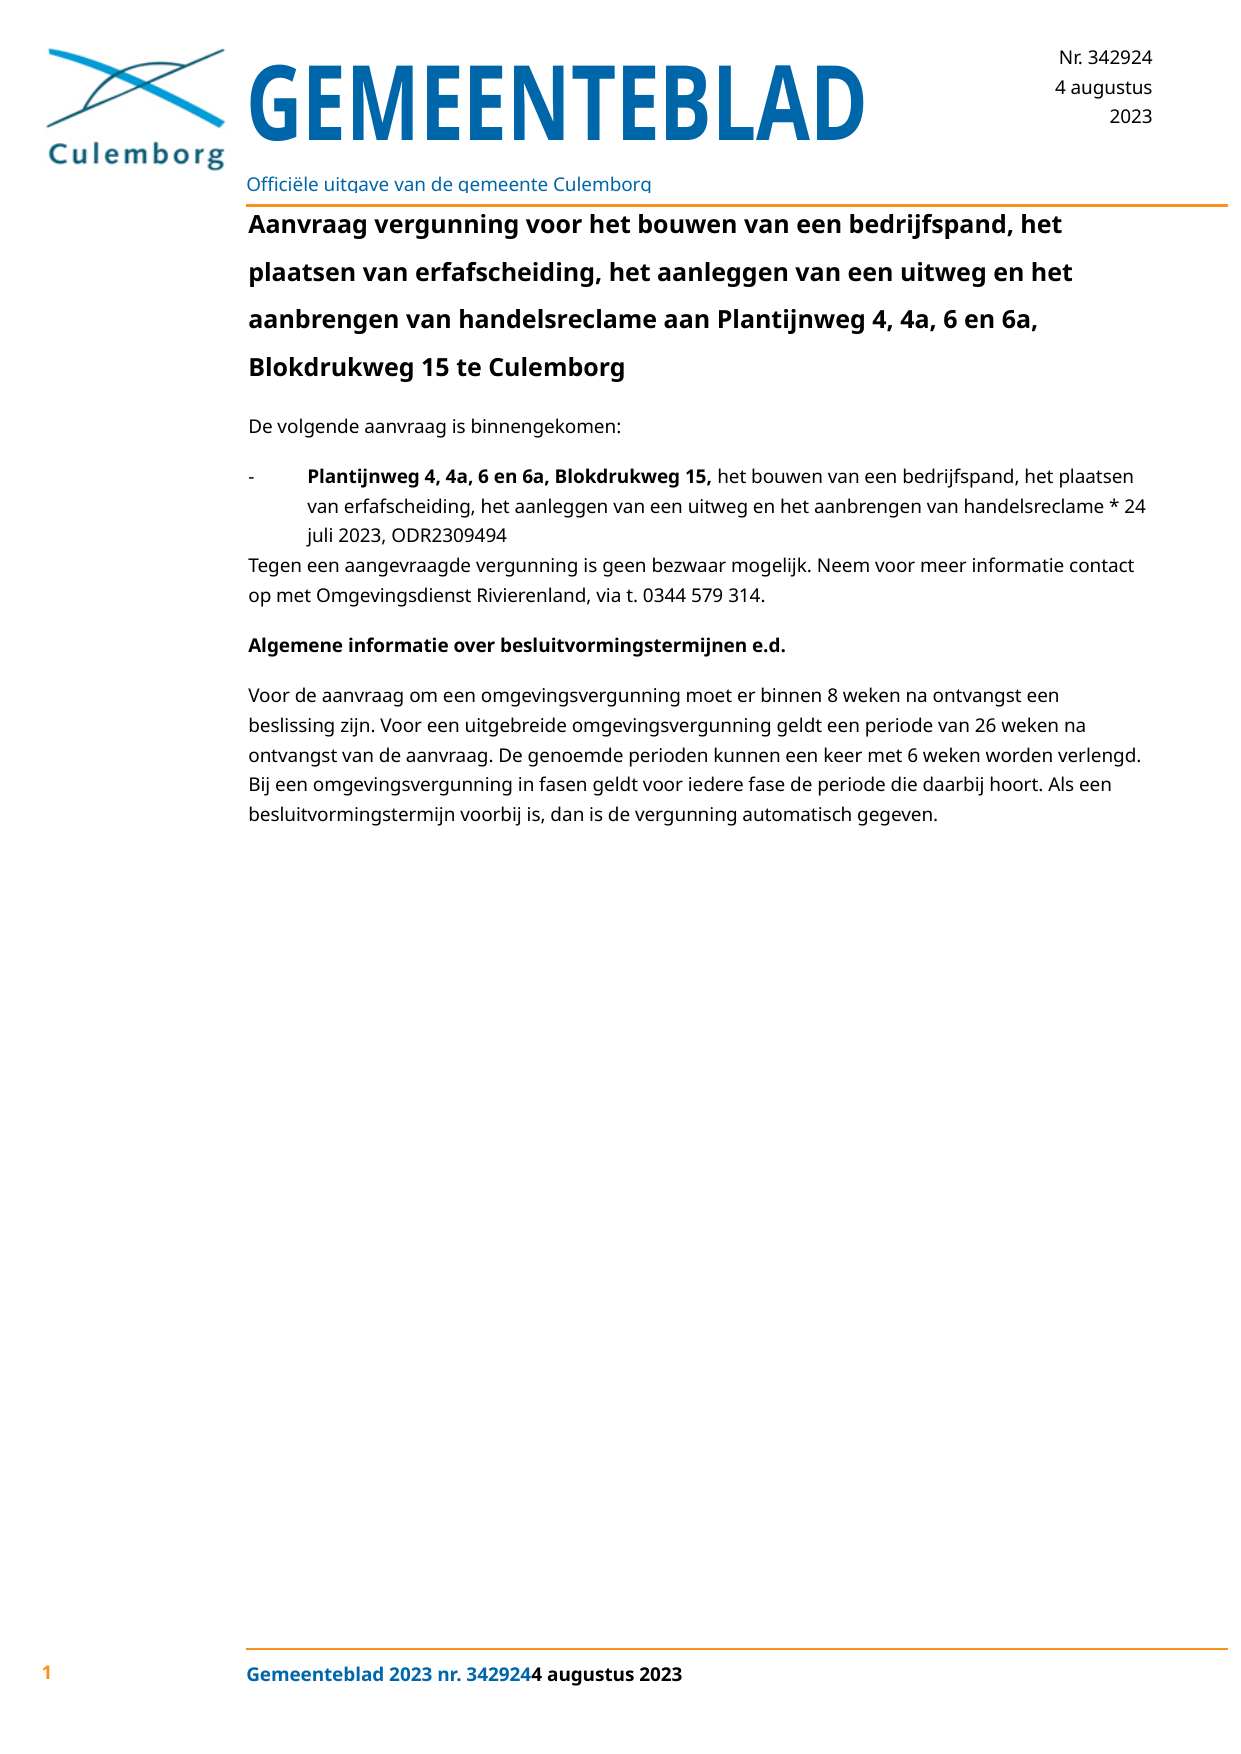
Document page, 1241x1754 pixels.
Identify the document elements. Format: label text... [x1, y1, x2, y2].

list Plantijnweg 4, 4a, 6 en 6a, Blokdrukweg 15, het bouwen van een bedrijfspand, het plaatsen van erfafscheiding, het aanleggen van een uitweg en het aanbrengen van handelsreclame * 24 juli 2023, ODR2309494 [248, 463, 1152, 548]
text De volgende aanvraag is binnengekomen: [248, 413, 1152, 439]
text Voor de aanvraag om een omgevingsvergunning moet er binnen 8 weken na ontvangst een beslissing zijn. Voor een uitgebreide omgevingsvergunning geldt een periode van 26 weken na ontvangst van de aanvraag. De genoemde perioden kunnen een keer met 6 weken worden verlengd. Bij een omgevingsvergunning in fasen geldt voor iedere fase de periode die daarbij hoort. Als een besluitvormingstermijn voorbij is, dan is de vergunning automatisch gegeven. [248, 683, 1152, 827]
text Tegen een aangevraagde vergunning is geen bezwaar mogelijk. Neem voor meer informatie contact op met Omgevingsdienst Rivierenland, via t. 0344 579 314. [248, 552, 1152, 608]
text Algemene informatie over besluitvormingstermijnen e.d. [248, 632, 1152, 658]
picture [41, 47, 231, 172]
text Aanvraag vergunning voor het bouwen van een bedrijfspand, het plaatsen van erfafscheiding, het aanleggen van een uitweg en het aanbrengen van handelsreclame aan Plantijnweg 4, 4a, 6 en 6a, Blokdrukweg 15 te Culemborg [248, 207, 1152, 384]
